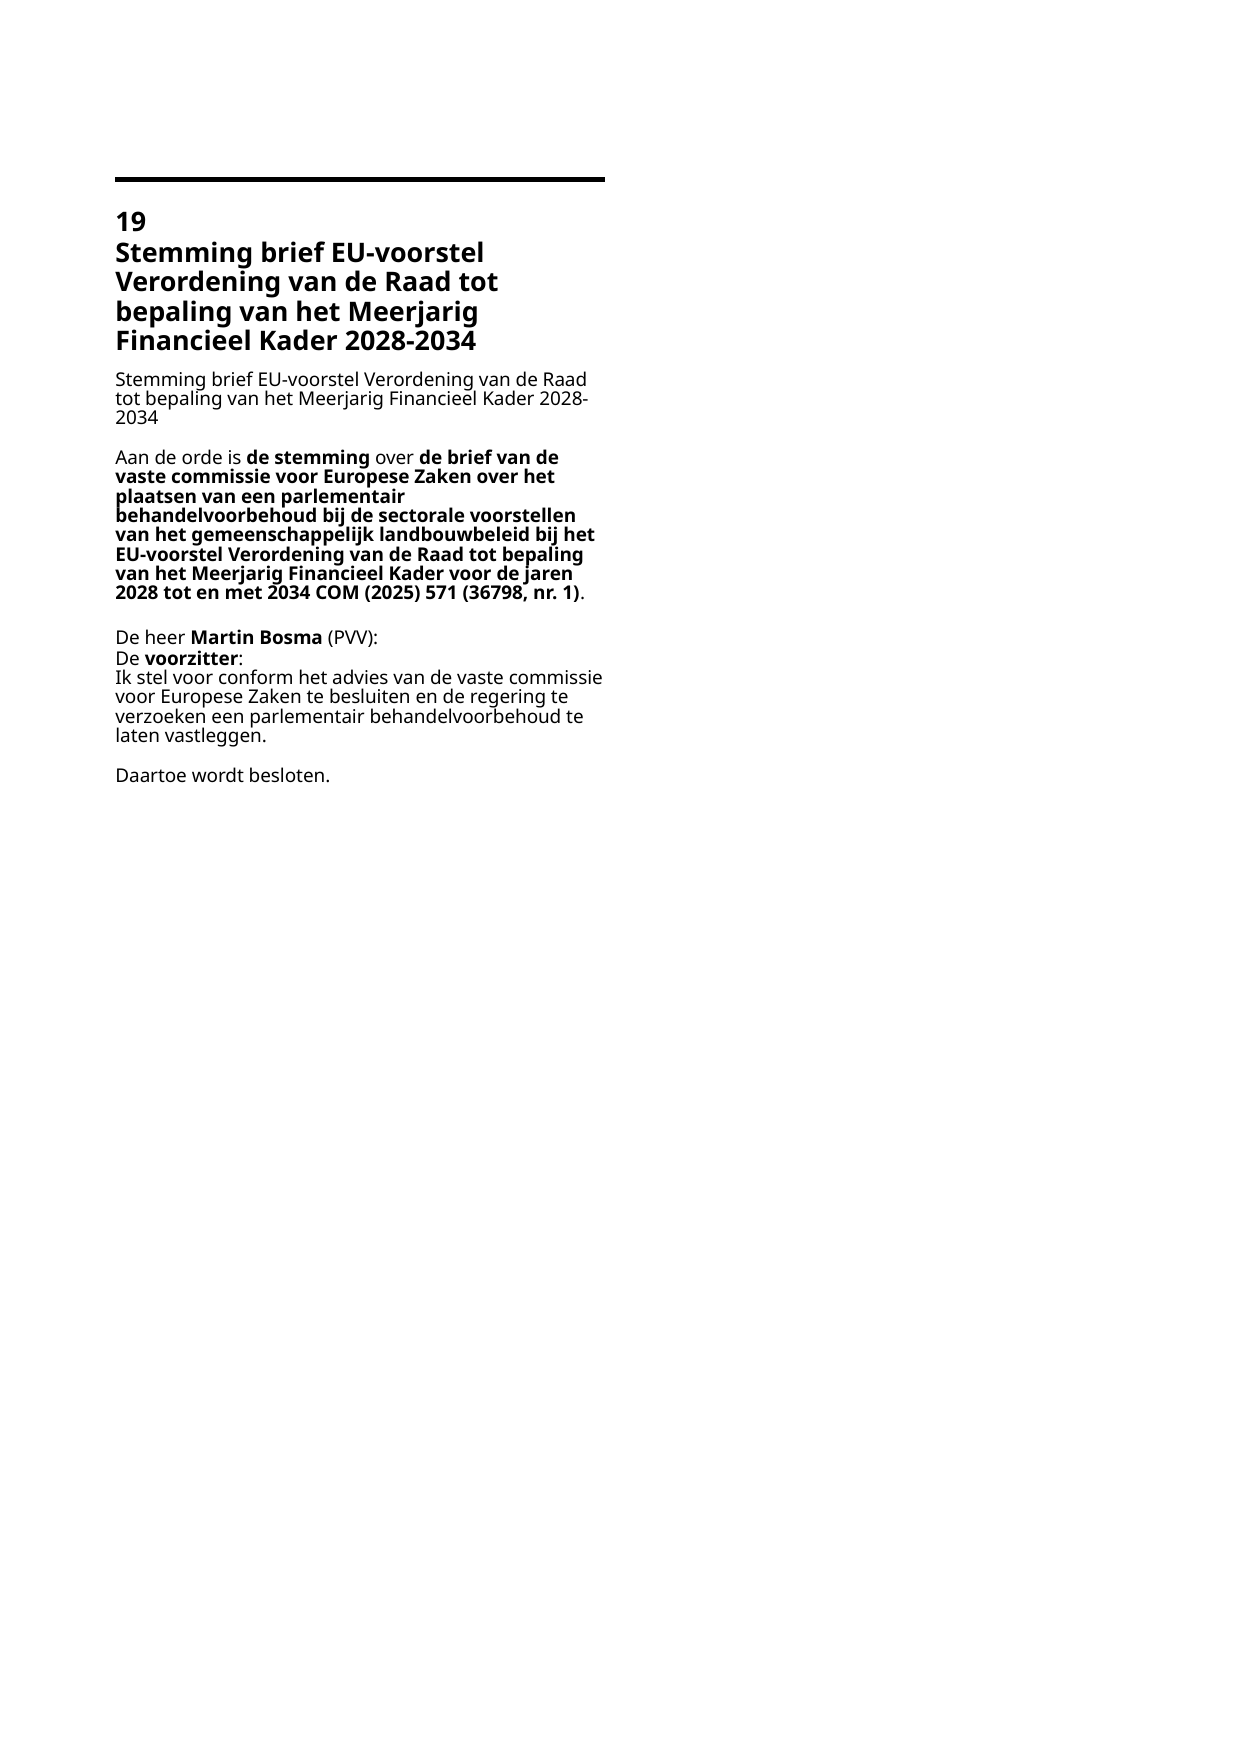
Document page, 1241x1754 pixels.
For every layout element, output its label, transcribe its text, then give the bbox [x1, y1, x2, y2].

text Daartoe wordt besloten. [115, 767, 605, 786]
text De heer Martin Bosma (PVV): [115, 624, 605, 650]
text Stemming brief EU-voorstel Verordening van de Raad tot bepaling van het Meerjarig Financieel Kader 2028-2034 [115, 239, 605, 371]
text Stemming brief EU-voorstel Verordening van de Raad tot bepaling van het Meerjarig Financieel Kader 2028-2034 [115, 371, 605, 428]
text De voorzitter: [115, 650, 605, 669]
text Aan de orde is de stemming over de brief van de vaste commissie voor Europese Zaken over het plaatsen van een parlementair behandelvoorbehoud bij de sectorale voorstellen van het gemeenschappelijk landbouwbeleid bij het EU-voorstel Verordening van de Raad tot bepaling van het Meerjarig Financieel Kader voor de jaren 2028 tot en met 2034 COM (2025) 571 (36798, nr. 1). [115, 449, 605, 603]
text 19 [115, 203, 605, 239]
text Ik stel voor conform het advies van de vaste commissie voor Europese Zaken te besluiten en de regering te verzoeken een parlementair behandelvoorbehoud te laten vastleggen. [115, 669, 605, 746]
